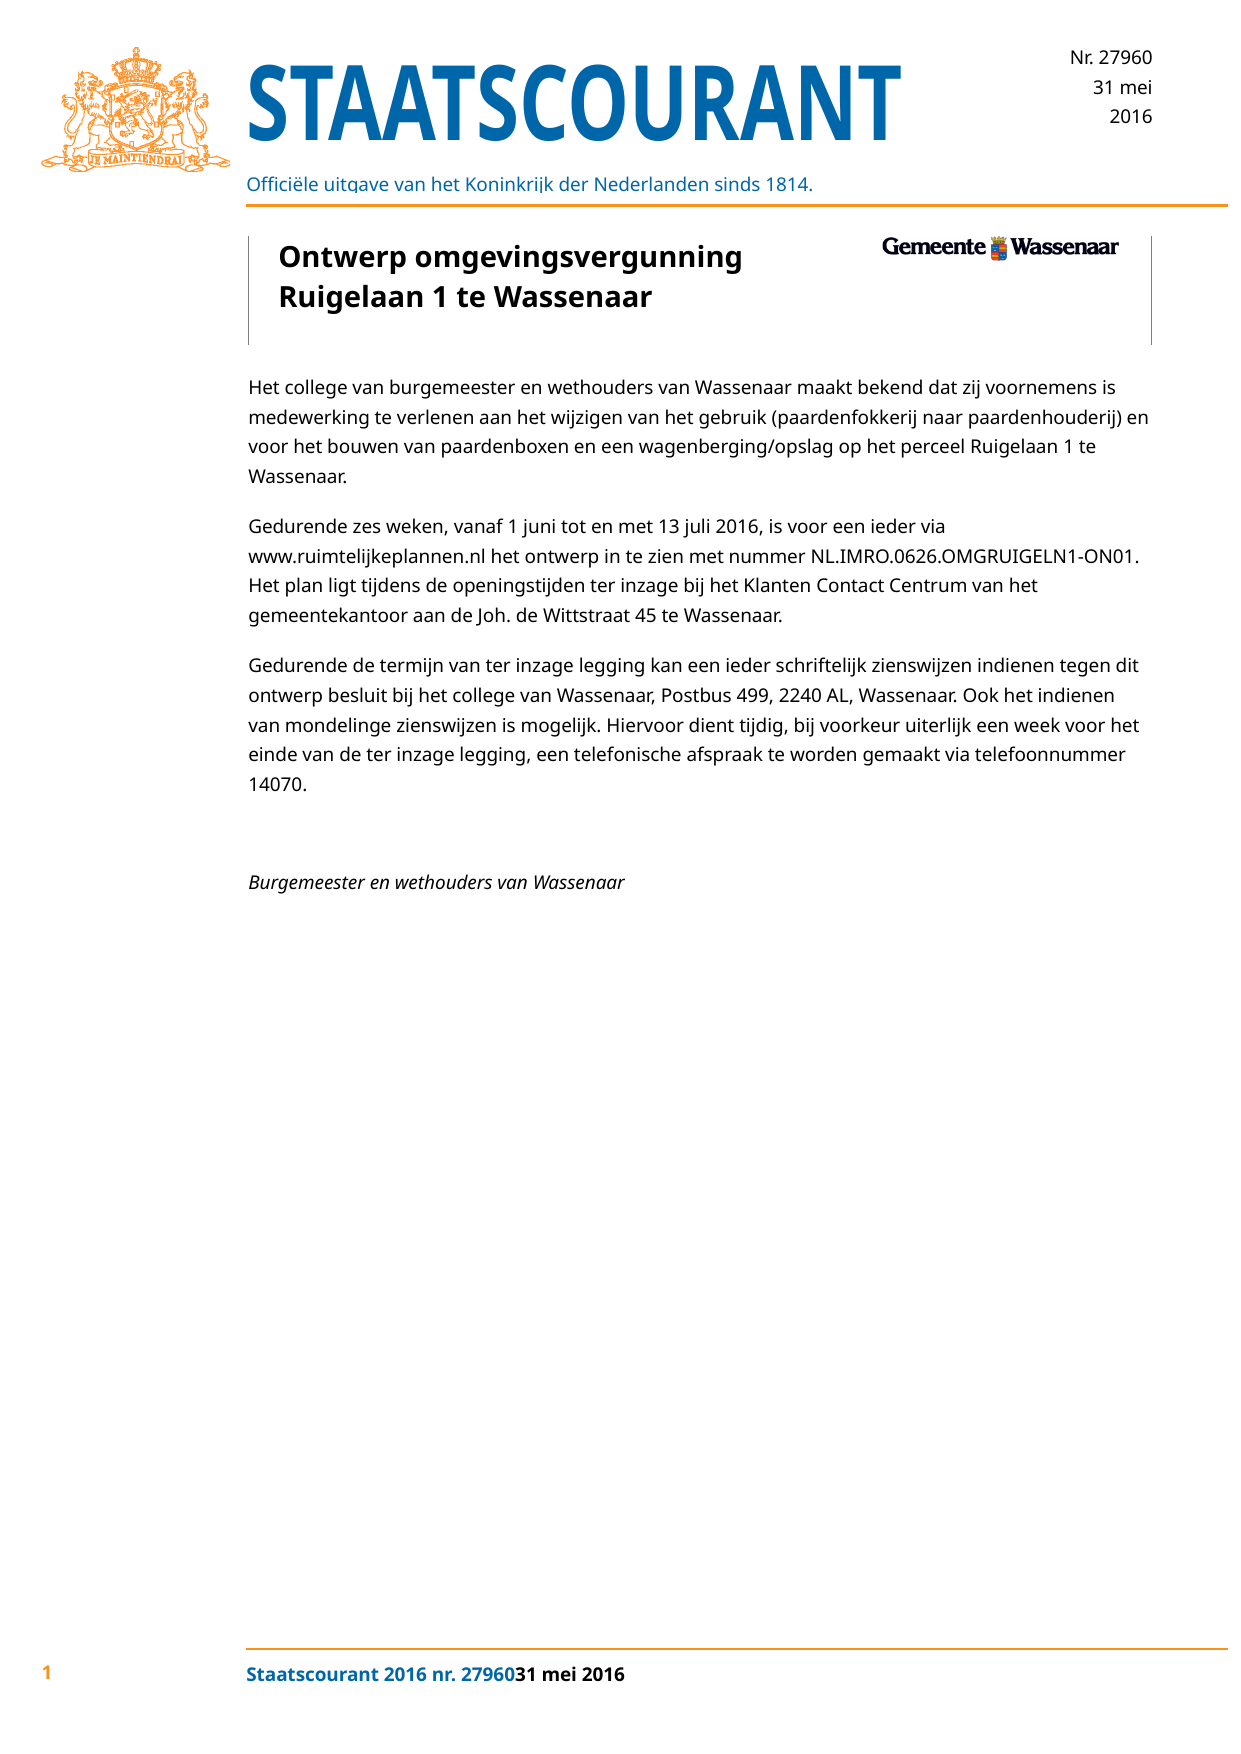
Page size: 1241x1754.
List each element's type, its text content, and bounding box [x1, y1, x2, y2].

picture [41, 47, 231, 172]
picture [882, 236, 1119, 261]
text Gedurende zes weken, vanaf 1 juni tot en met 13 juli 2016, is voor een ieder via www.ruimtelijkeplannen.nl het ontwerp in te zien met nummer NL.IMRO.0626.OMGRUIGELN1-ON01. Het plan ligt tijdens de openingstijden ter inzage bij het Klanten Contact Centrum van het gemeentekantoor aan de Joh. de Wittstraat 45 te Wassenaar. [248, 513, 1152, 628]
text Burgemeester en wethouders van Wassenaar [248, 869, 1152, 895]
table_header Ontwerp omgevingsvergunning Ruigelaan 1 te Wassenaar [249, 236, 850, 345]
table_header [850, 236, 1151, 345]
text Gedurende de termijn van ter inzage legging kan een ieder schriftelijk zienswijzen indienen tegen dit ontwerp besluit bij het college van Wassenaar, Postbus 499, 2240 AL, Wassenaar. Ook het indienen van mondelinge zienswijzen is mogelijk. Hiervoor dient tijdig, bij voorkeur uiterlijk een week voor het einde van de ter inzage legging, een telefonische afspraak te worden gemaakt via telefoonnummer 14070. [248, 653, 1152, 797]
text Het college van burgemeester en wethouders van Wassenaar maakt bekend dat zij voornemens is medewerking te verlenen aan het wijzigen van het gebruik (paardenfokkerij naar paardenhouderij) en voor het bouwen van paardenboxen en een wagenberging/opslag op het perceel Ruigelaan 1 te Wassenaar. [248, 374, 1152, 489]
